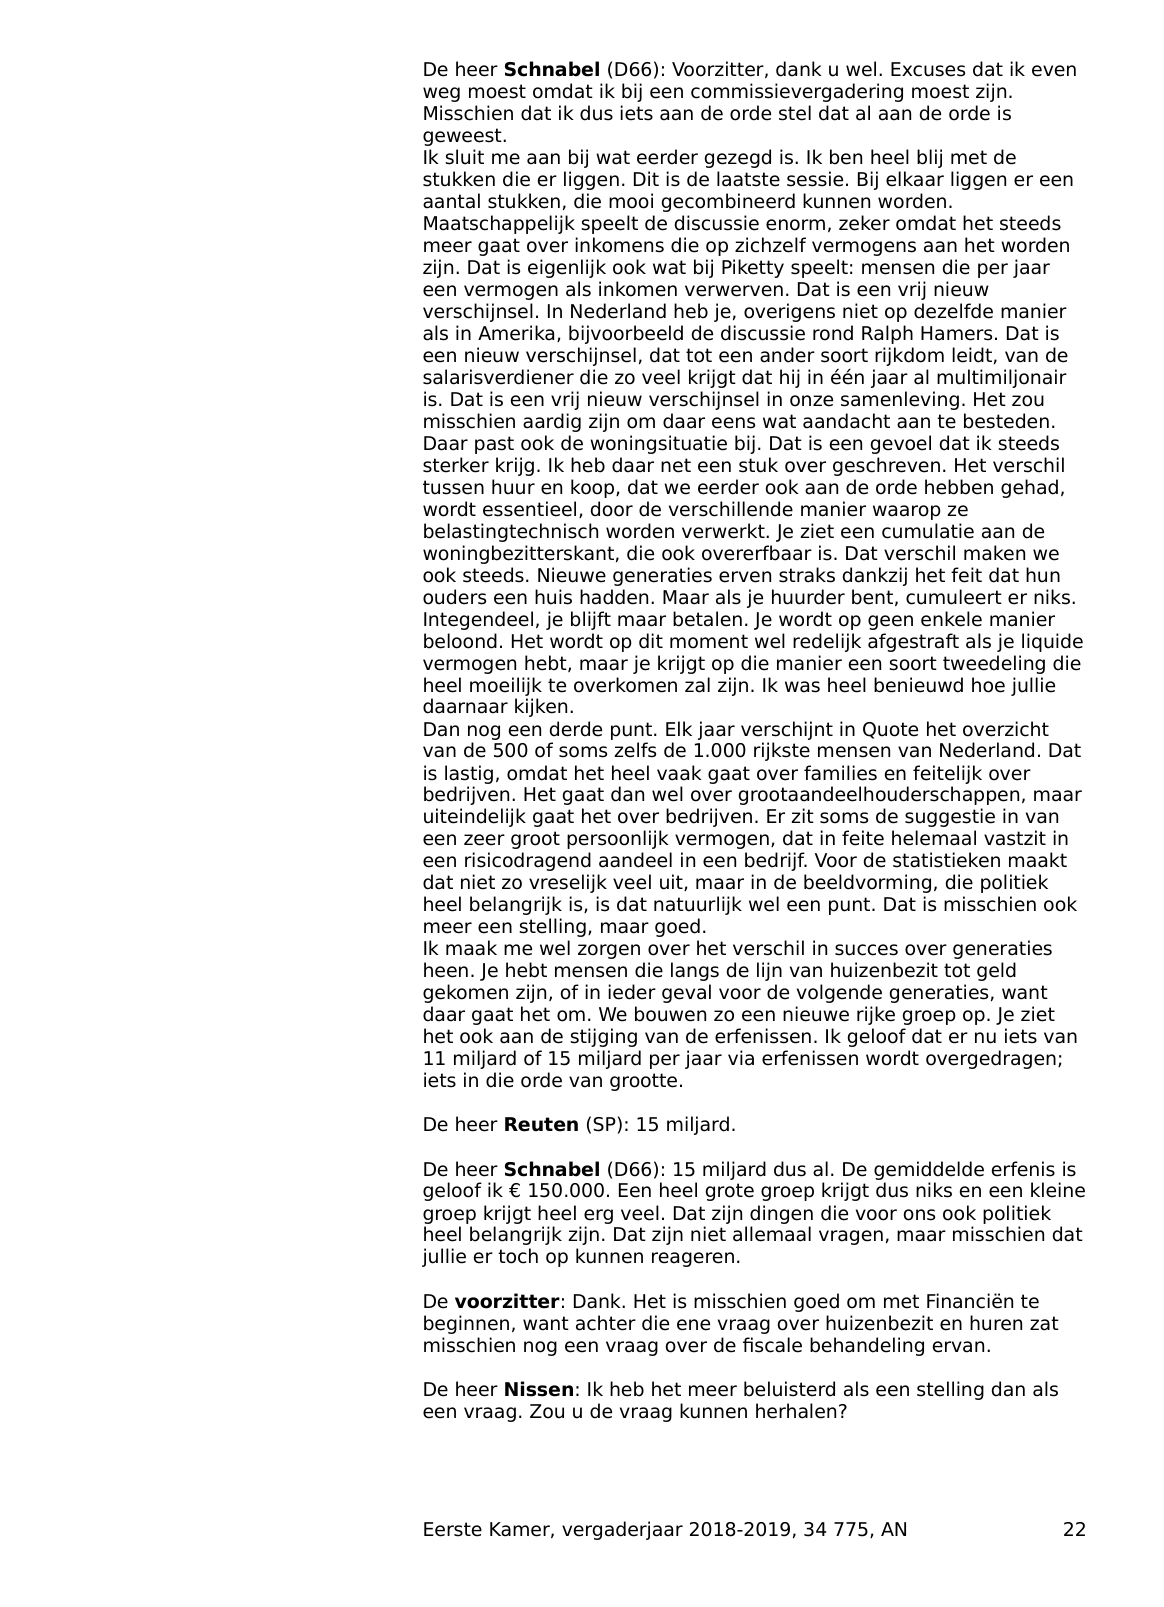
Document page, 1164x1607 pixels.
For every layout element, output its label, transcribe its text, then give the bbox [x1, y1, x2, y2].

text De heer Reuten (SP): 15 miljard. [422, 1114, 1087, 1136]
text Daar past ook de woningsituatie bij. Dat is een gevoel dat ik steeds sterker krijg. Ik heb daar net een stuk over geschreven. Het verschil tussen huur en koop, dat we eerder ook aan de orde hebben gehad, wordt essentieel, door de verschillende manier waarop ze belastingtechnisch worden verwerkt. Je ziet een cumulatie aan de woningbezitterskant, die ook overerfbaar is. Dat verschil maken we ook steeds. Nieuwe generaties erven straks dankzij het feit dat hun ouders een huis hadden. Maar als je huurder bent, cumuleert er niks. Integendeel, je blijft maar betalen. Je wordt op geen enkele manier beloond. Het wordt op dit moment wel redelijk afgestraft als je liquide vermogen hebt, maar je krijgt op die manier een soort tweedeling die heel moeilijk te overkomen zal zijn. Ik was heel benieuwd hoe jullie daarnaar kijken. [422, 433, 1087, 718]
text De heer Schnabel (D66): 15 miljard dus al. De gemiddelde erfenis is geloof ik € 150.000. Een heel grote groep krijgt dus niks en een kleine groep krijgt heel erg veel. Dat zijn dingen die voor ons ook politiek heel belangrijk zijn. Dat zijn niet allemaal vragen, maar misschien dat jullie er toch op kunnen reageren. [422, 1158, 1087, 1268]
text Dan nog een derde punt. Elk jaar verschijnt in Quote het overzicht van de 500 of soms zelfs de 1.000 rijkste mensen van Nederland. Dat is lastig, omdat het heel vaak gaat over families en feitelijk over bedrijven. Het gaat dan wel over grootaandeelhouderschappen, maar uiteindelijk gaat het over bedrijven. Er zit soms de suggestie in van een zeer groot persoonlijk vermogen, dat in feite helemaal vastzit in een risicodragend aandeel in een bedrijf. Voor de statistieken maakt dat niet zo vreselijk veel uit, maar in de beeldvorming, die politiek heel belangrijk is, is dat natuurlijk wel een punt. Dat is misschien ook meer een stelling, maar goed. [422, 718, 1087, 938]
text Ik maak me wel zorgen over het verschil in succes over generaties heen. Je hebt mensen die langs de lijn van huizenbezit tot geld gekomen zijn, of in ieder geval voor de volgende generaties, want daar gaat het om. We bouwen zo een nieuwe rijke groep op. Je ziet het ook aan de stijging van de erfenissen. Ik geloof dat er nu iets van 11 miljard of 15 miljard per jaar via erfenissen wordt overgedragen; iets in die orde van grootte. [422, 938, 1087, 1092]
text Ik sluit me aan bij wat eerder gezegd is. Ik ben heel blij met de stukken die er liggen. Dit is de laatste sessie. Bij elkaar liggen er een aantal stukken, die mooi gecombineerd kunnen worden. Maatschappelijk speelt de discussie enorm, zeker omdat het steeds meer gaat over inkomens die op zichzelf vermogens aan het worden zijn. Dat is eigenlijk ook wat bij Piketty speelt: mensen die per jaar een vermogen als inkomen verwerven. Dat is een vrij nieuw verschijnsel. In Nederland heb je, overigens niet op dezelfde manier als in Amerika, bijvoorbeeld de discussie rond Ralph Hamers. Dat is een nieuw verschijnsel, dat tot een ander soort rijkdom leidt, van de salarisverdiener die zo veel krijgt dat hij in één jaar al multimiljonair is. Dat is een vrij nieuw verschijnsel in onze samenleving. Het zou misschien aardig zijn om daar eens wat aandacht aan te besteden. [422, 147, 1087, 433]
text De voorzitter: Dank. Het is misschien goed om met Financiën te beginnen, want achter die ene vraag over huizenbezit en huren zat misschien nog een vraag over de fiscale behandeling ervan. [422, 1291, 1087, 1356]
text De heer Schnabel (D66): Voorzitter, dank u wel. Excuses dat ik even weg moest omdat ik bij een commissievergadering moest zijn. Misschien dat ik dus iets aan de orde stel dat al aan de orde is geweest. [422, 59, 1087, 147]
text De heer Nissen: Ik heb het meer beluisterd als een stelling dan als een vraag. Zou u de vraag kunnen herhalen? [422, 1379, 1087, 1423]
